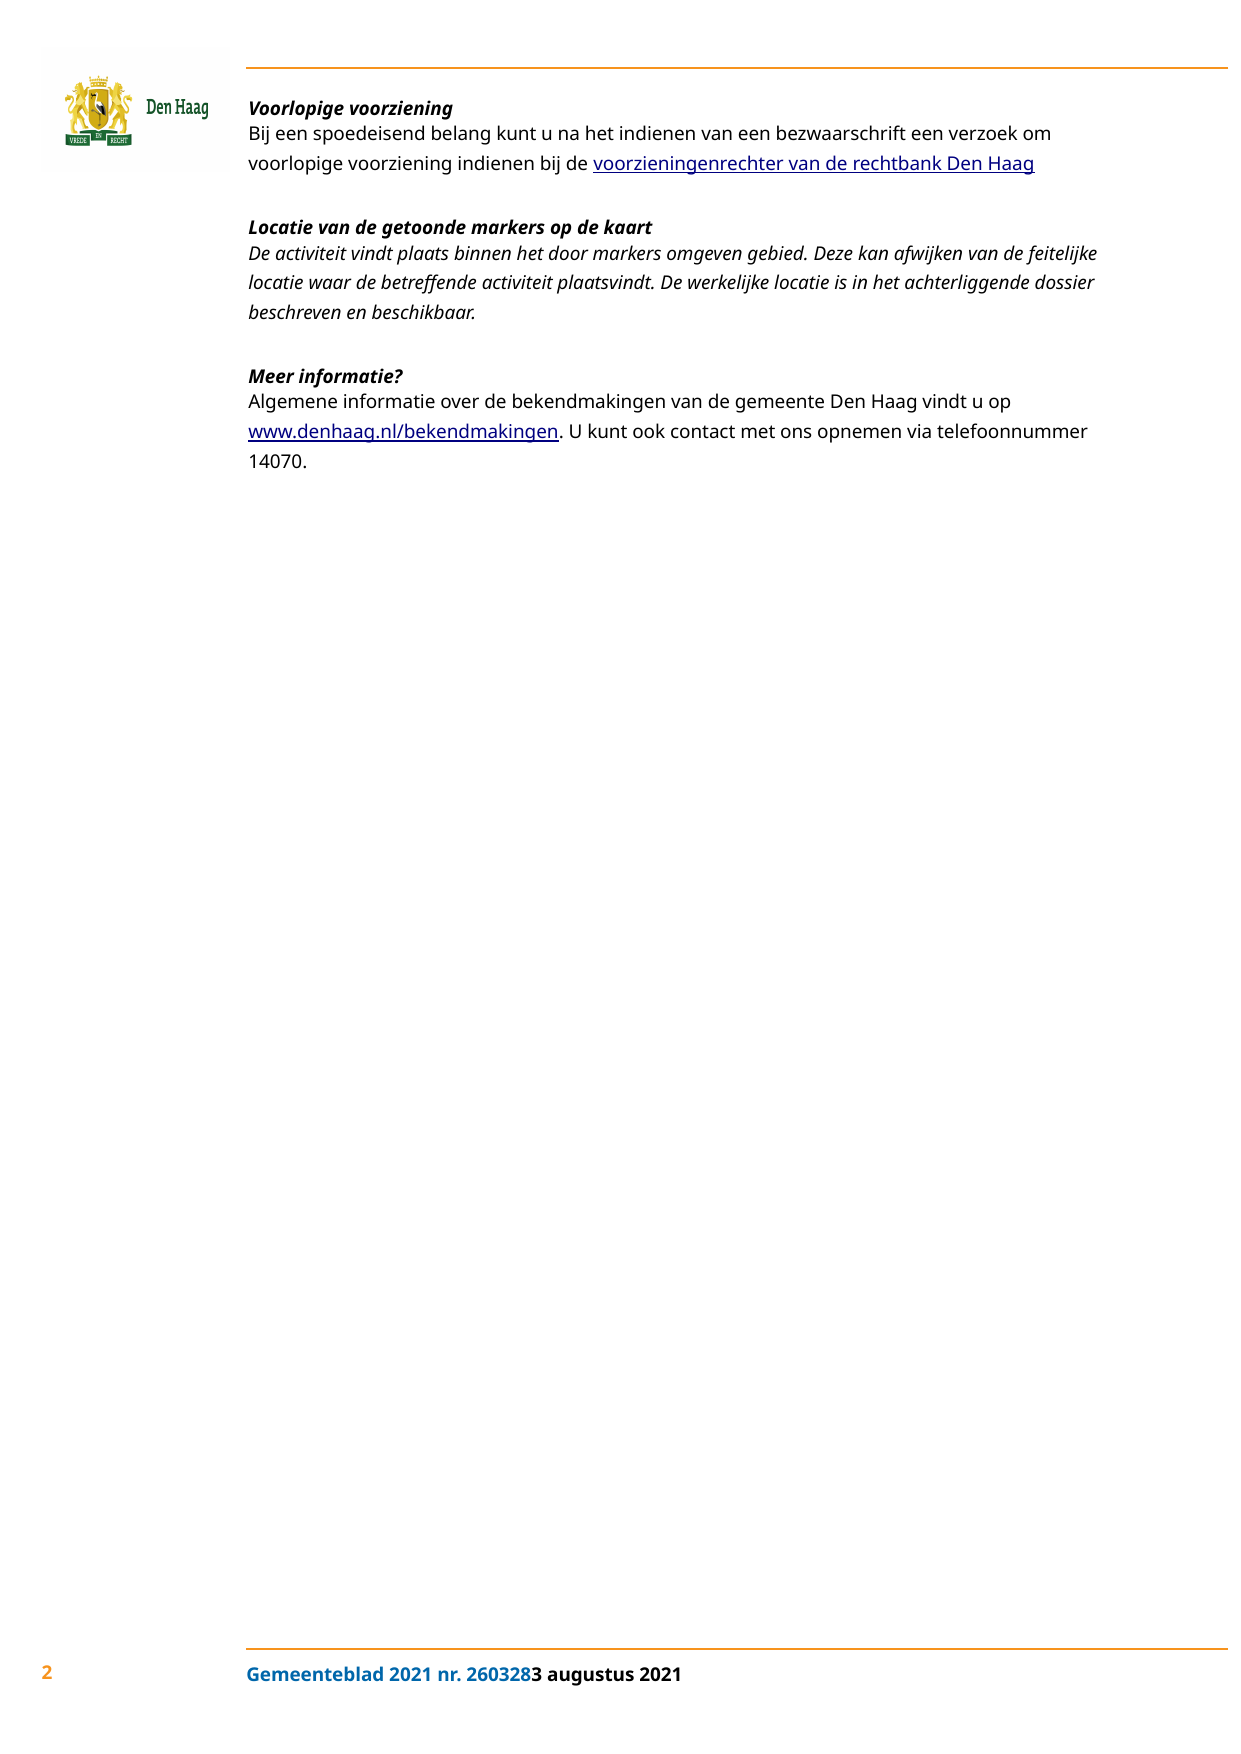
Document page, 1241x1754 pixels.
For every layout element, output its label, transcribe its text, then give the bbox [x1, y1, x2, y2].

text Voorlopige voorziening [248, 95, 1152, 121]
text Locatie van de getoonde markers op de kaart [248, 214, 1152, 240]
text De activiteit vindt plaats binnen het door markers omgeven gebied. Deze kan afwijken van de feitelijke locatie waar de betreffende activiteit plaatsvindt. De werkelijke locatie is in het achterliggende dossier beschreven en beschikbaar. [248, 240, 1152, 325]
text Algemene informatie over de bekendmakingen van de gemeente Den Haag vindt u op www.denhaag.nl/bekendmakingen. U kunt ook contact met ons opnemen via telefoonnummer 14070. [248, 389, 1152, 473]
text Meer informatie? [248, 363, 1152, 389]
text Bij een spoedeisend belang kunt u na het indienen van een bezwaarschrift een verzoek om voorlopige voorziening indienen bij de voorzieningenrechter van de rechtbank Den Haag [248, 121, 1152, 176]
picture [41, 47, 231, 172]
